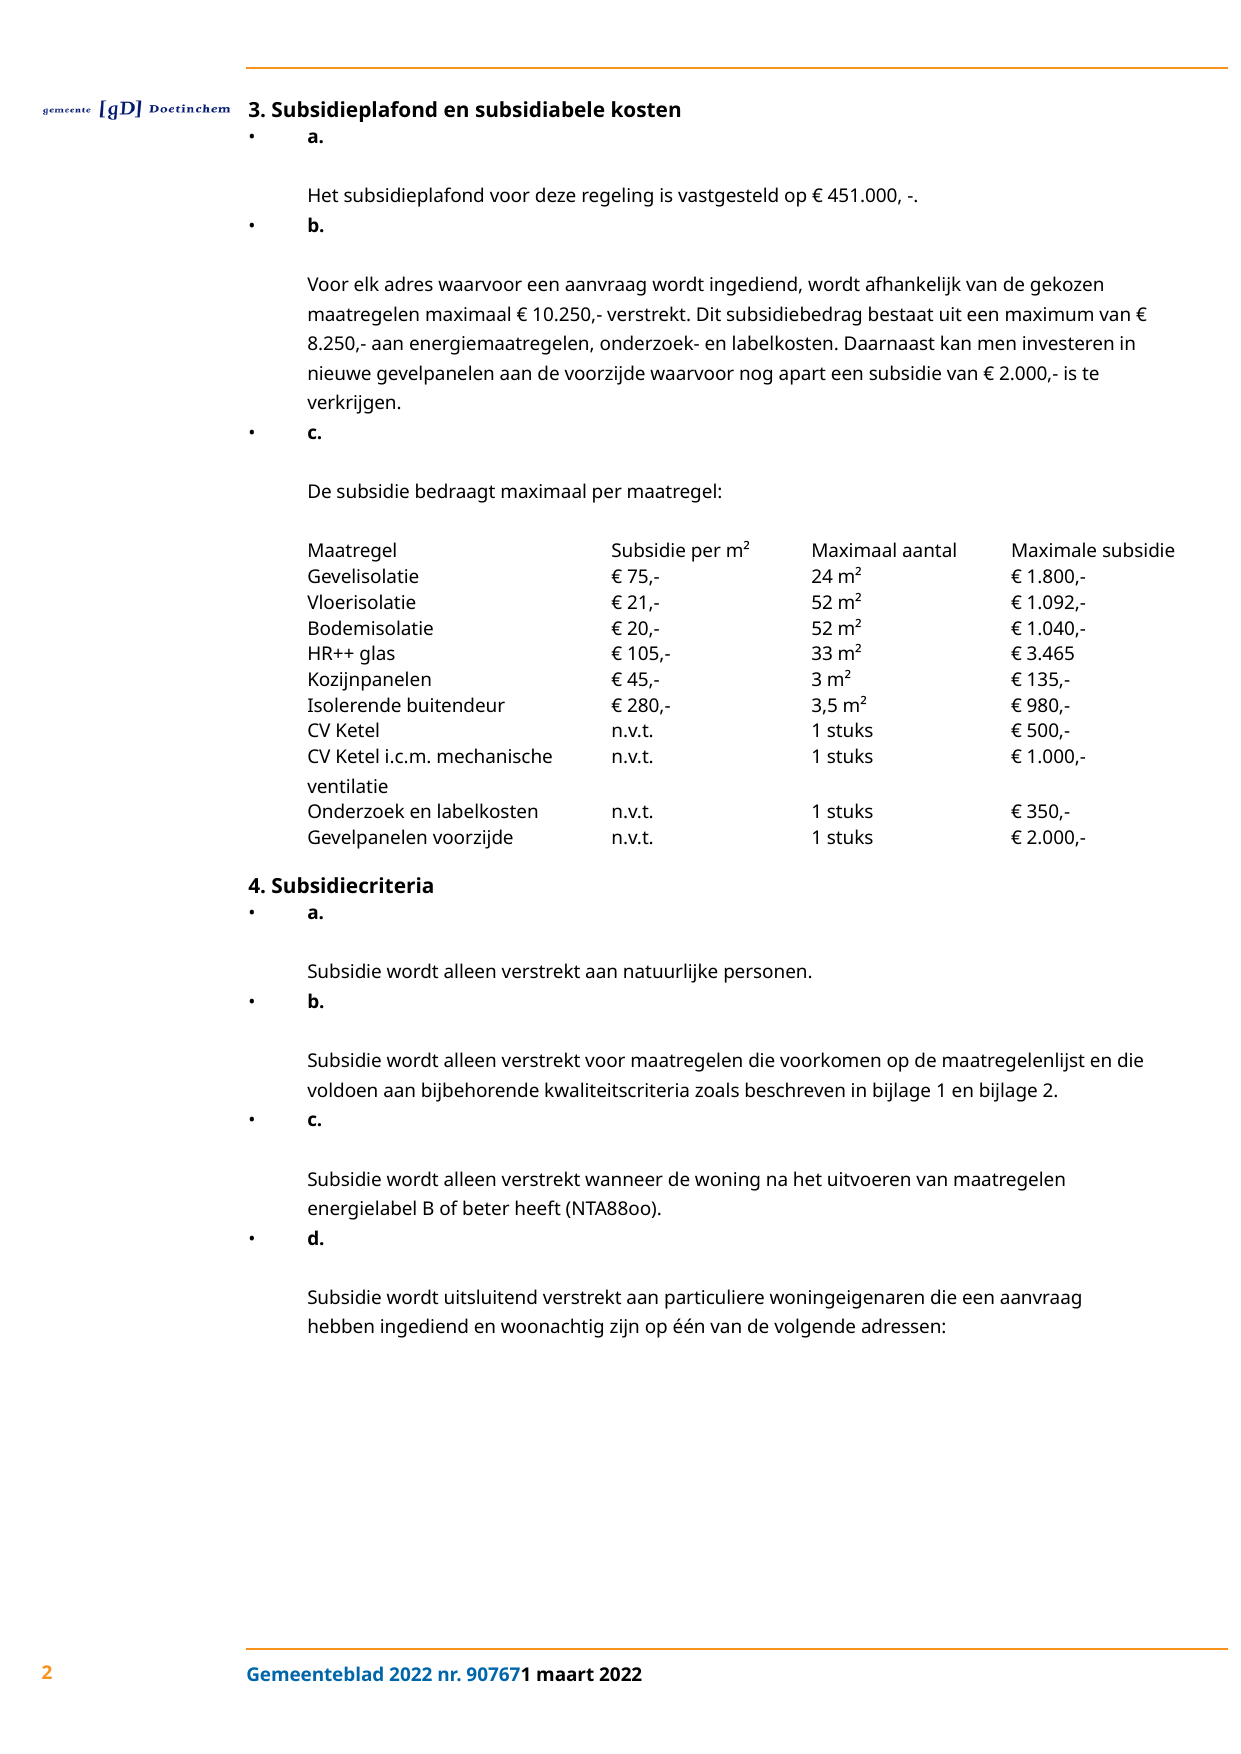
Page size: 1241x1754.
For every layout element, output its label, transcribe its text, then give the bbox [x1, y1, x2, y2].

table_cell Isolerende buitendeur [307, 692, 611, 718]
table_cell € 1.000,- [1011, 743, 1211, 799]
table_cell Gevelisolatie [307, 563, 611, 589]
table_cell € 1.800,- [1011, 563, 1211, 589]
table_cell € 135,- [1011, 666, 1211, 692]
table_cell € 280,- [611, 692, 811, 718]
table_cell € 2.000,- [1011, 824, 1211, 850]
table_cell € 1.040,- [1011, 615, 1211, 640]
table_cell n.v.t. [611, 799, 811, 824]
table_cell € 500,- [1011, 718, 1211, 743]
list d. [248, 1225, 1152, 1251]
table_cell Vloerisolatie [307, 589, 611, 615]
table_cell HR++ glas [307, 640, 611, 666]
table_cell Bodemisolatie [307, 615, 611, 640]
list Subsidie wordt uitsluitend verstrekt aan particuliere woningeigenaren die een aanvraag hebben ingediend en woonachtig zijn op één van de volgende adressen: [248, 1284, 1152, 1339]
table_cell Onderzoek en labelkosten [307, 799, 611, 824]
list Subsidie wordt alleen verstrekt wanneer de woning na het uitvoeren van maatregelen energielabel B of beter heeft (NTA88oo). [248, 1166, 1152, 1221]
text 3. Subsidieplafond en subsidiabele kosten [248, 95, 1152, 123]
table_cell 1 stuks [811, 824, 1011, 850]
table_cell 33 m² [811, 640, 1011, 666]
table_cell Kozijnpanelen [307, 666, 611, 692]
table_cell n.v.t. [611, 824, 811, 850]
table_cell Gevelpanelen voorzijde [307, 824, 611, 850]
table_header Maximale subsidie [1011, 538, 1211, 563]
table_cell 3 m² [811, 666, 1011, 692]
table_cell € 350,- [1011, 799, 1211, 824]
table_cell € 75,- [611, 563, 811, 589]
table_cell n.v.t. [611, 718, 811, 743]
table_cell € 980,- [1011, 692, 1211, 718]
list Subsidie wordt alleen verstrekt aan natuurlijke personen. [248, 959, 1152, 984]
table_cell CV Ketel i.c.m. mechanische ventilatie [307, 743, 611, 799]
list a. [248, 123, 1152, 149]
list Het subsidieplafond voor deze regeling is vastgesteld op € 451.000, -. [248, 182, 1152, 208]
table_cell € 3.465 [1011, 640, 1211, 666]
list De subsidie bedraagt maximaal per maatregel: [248, 478, 1152, 504]
table_cell € 1.092,- [1011, 589, 1211, 615]
list Voor elk adres waarvoor een aanvraag wordt ingediend, wordt afhankelijk van de gekozen maatregelen maximaal € 10.250,- verstrekt. Dit subsidiebedrag bestaat uit een maximum van € 8.250,- aan energiemaatregelen, onderzoek- en labelkosten. Daarnaast kan men investeren in nieuwe gevelpanelen aan de voorzijde waarvoor nog apart een subsidie van € 2.000,- is te verkrijgen. [248, 271, 1152, 415]
list b. [248, 212, 1152, 238]
list a. [248, 899, 1152, 925]
table_cell CV Ketel [307, 718, 611, 743]
table_header Maatregel [307, 538, 611, 563]
table_header Subsidie per m² [611, 538, 811, 563]
table_cell 52 m² [811, 589, 1011, 615]
list c. [248, 419, 1152, 445]
list b. [248, 988, 1152, 1014]
table_cell € 20,- [611, 615, 811, 640]
table_header Maximaal aantal [811, 538, 1011, 563]
table_cell 1 stuks [811, 799, 1011, 824]
table_cell 1 stuks [811, 743, 1011, 799]
table_cell € 21,- [611, 589, 811, 615]
table_cell 52 m² [811, 615, 1011, 640]
table_cell € 105,- [611, 640, 811, 666]
list Subsidie wordt alleen verstrekt voor maatregelen die voorkomen op de maatregelenlijst en die voldoen aan bijbehorende kwaliteitscriteria zoals beschreven in bijlage 1 en bijlage 2. [248, 1047, 1152, 1103]
table_cell 1 stuks [811, 718, 1011, 743]
table_cell n.v.t. [611, 743, 811, 799]
picture [41, 47, 231, 172]
table_cell 24 m² [811, 563, 1011, 589]
table_cell € 45,- [611, 666, 811, 692]
list c. [248, 1107, 1152, 1132]
table_cell 3,5 m² [811, 692, 1011, 718]
text 4. Subsidiecriteria [248, 871, 1152, 899]
